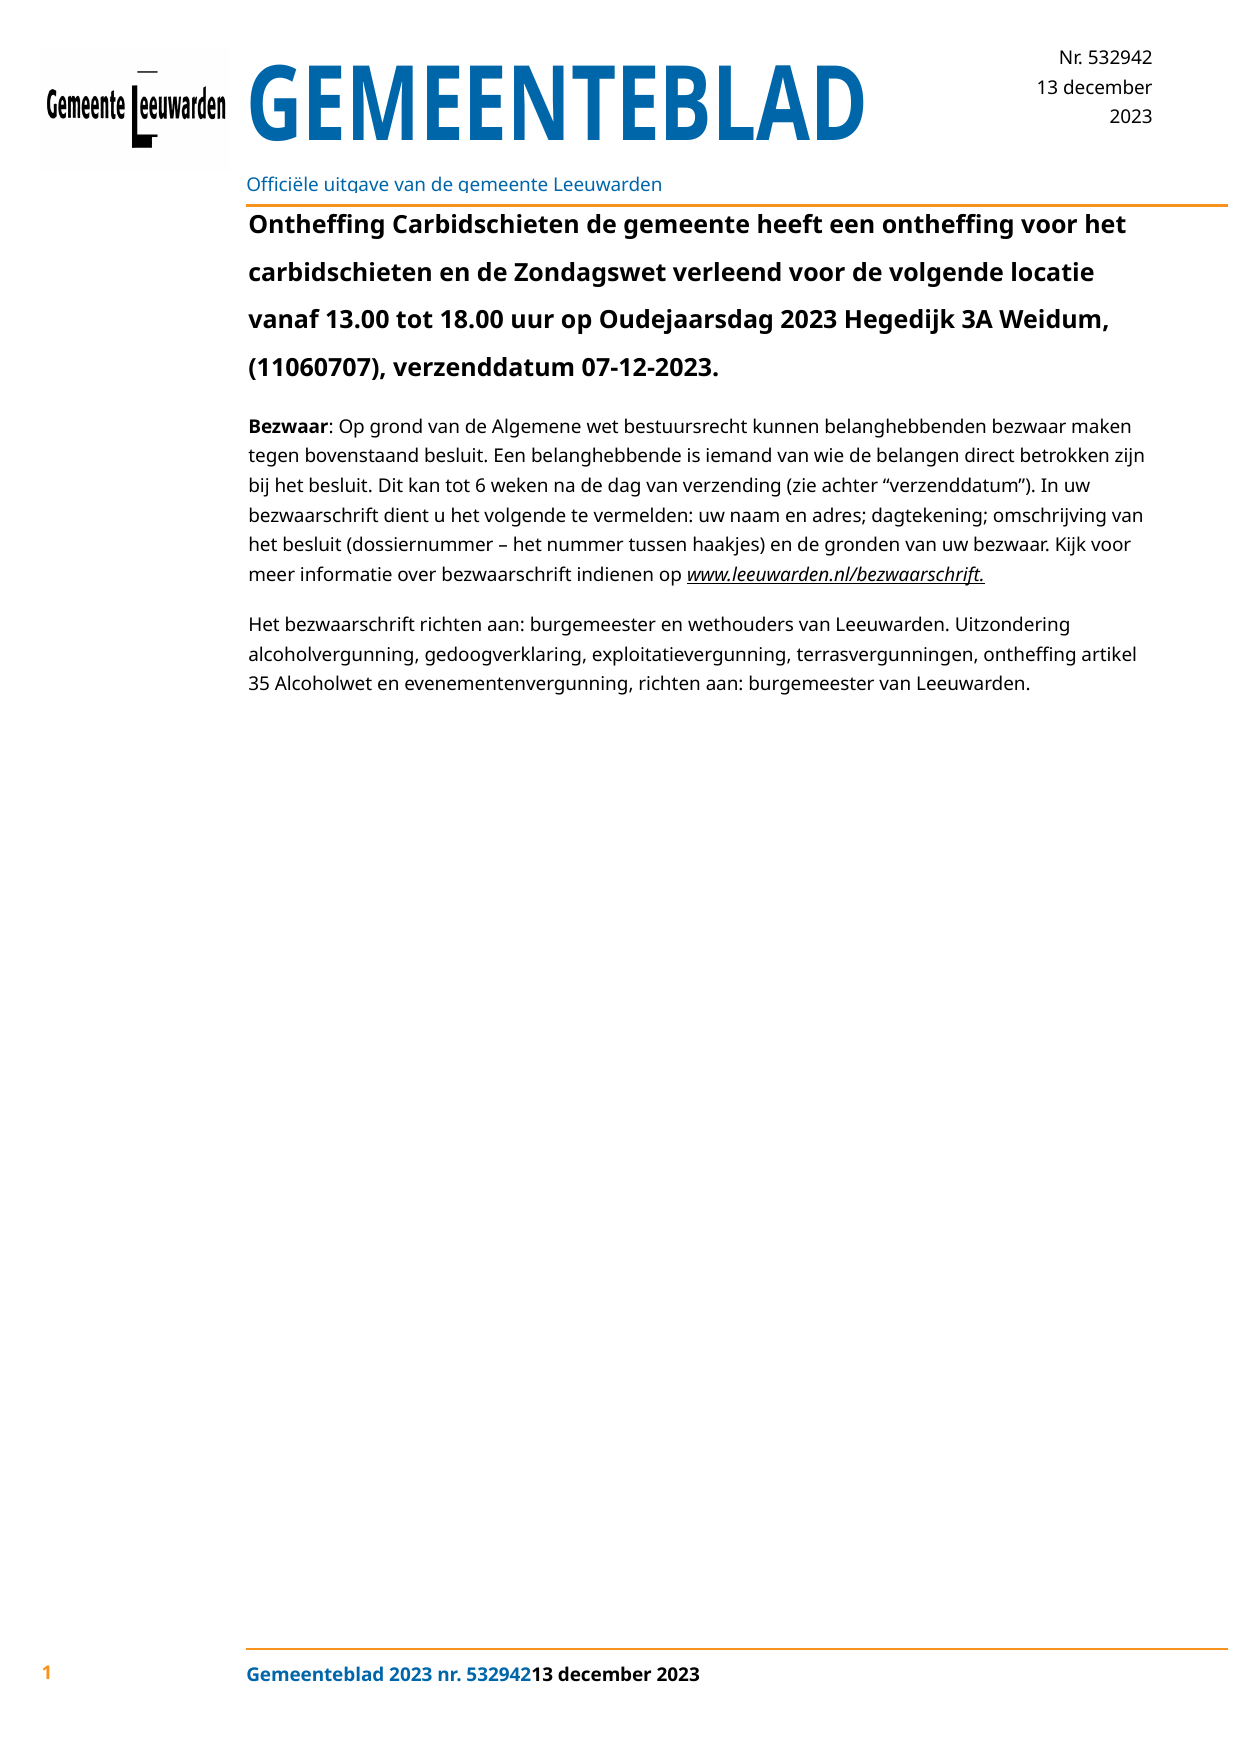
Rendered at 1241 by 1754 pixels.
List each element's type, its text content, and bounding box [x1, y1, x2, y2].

text Ontheffing Carbidschieten de gemeente heeft een ontheffing voor het carbidschieten en de Zondagswet verleend voor de volgende locatie vanaf 13.00 tot 18.00 uur op Oudejaarsdag 2023 Hegedijk 3A Weidum, (11060707), verzenddatum 07-12-2023. [248, 207, 1152, 384]
text Bezwaar: Op grond van de Algemene wet bestuursrecht kunnen belanghebbenden bezwaar maken tegen bovenstaand besluit. Een belanghebbende is iemand van wie de belangen direct betrokken zijn bij het besluit. Dit kan tot 6 weken na de dag van verzending (zie achter “verzenddatum”). In uw bezwaarschrift dient u het volgende te vermelden: uw naam en adres; dagtekening; omschrijving van het besluit (dossiernummer – het nummer tussen haakjes) en de gronden van uw bezwaar. Kijk voor meer informatie over bezwaarschrift indienen op www.leeuwarden.nl/bezwaarschrift. [248, 413, 1152, 587]
picture [41, 47, 231, 172]
text Het bezwaarschrift richten aan: burgemeester en wethouders van Leeuwarden. Uitzondering alcoholvergunning, gedoogverklaring, exploitatievergunning, terrasvergunningen, ontheffing artikel 35 Alcoholwet en evenementenvergunning, richten aan: burgemeester van Leeuwarden. [248, 611, 1152, 696]
